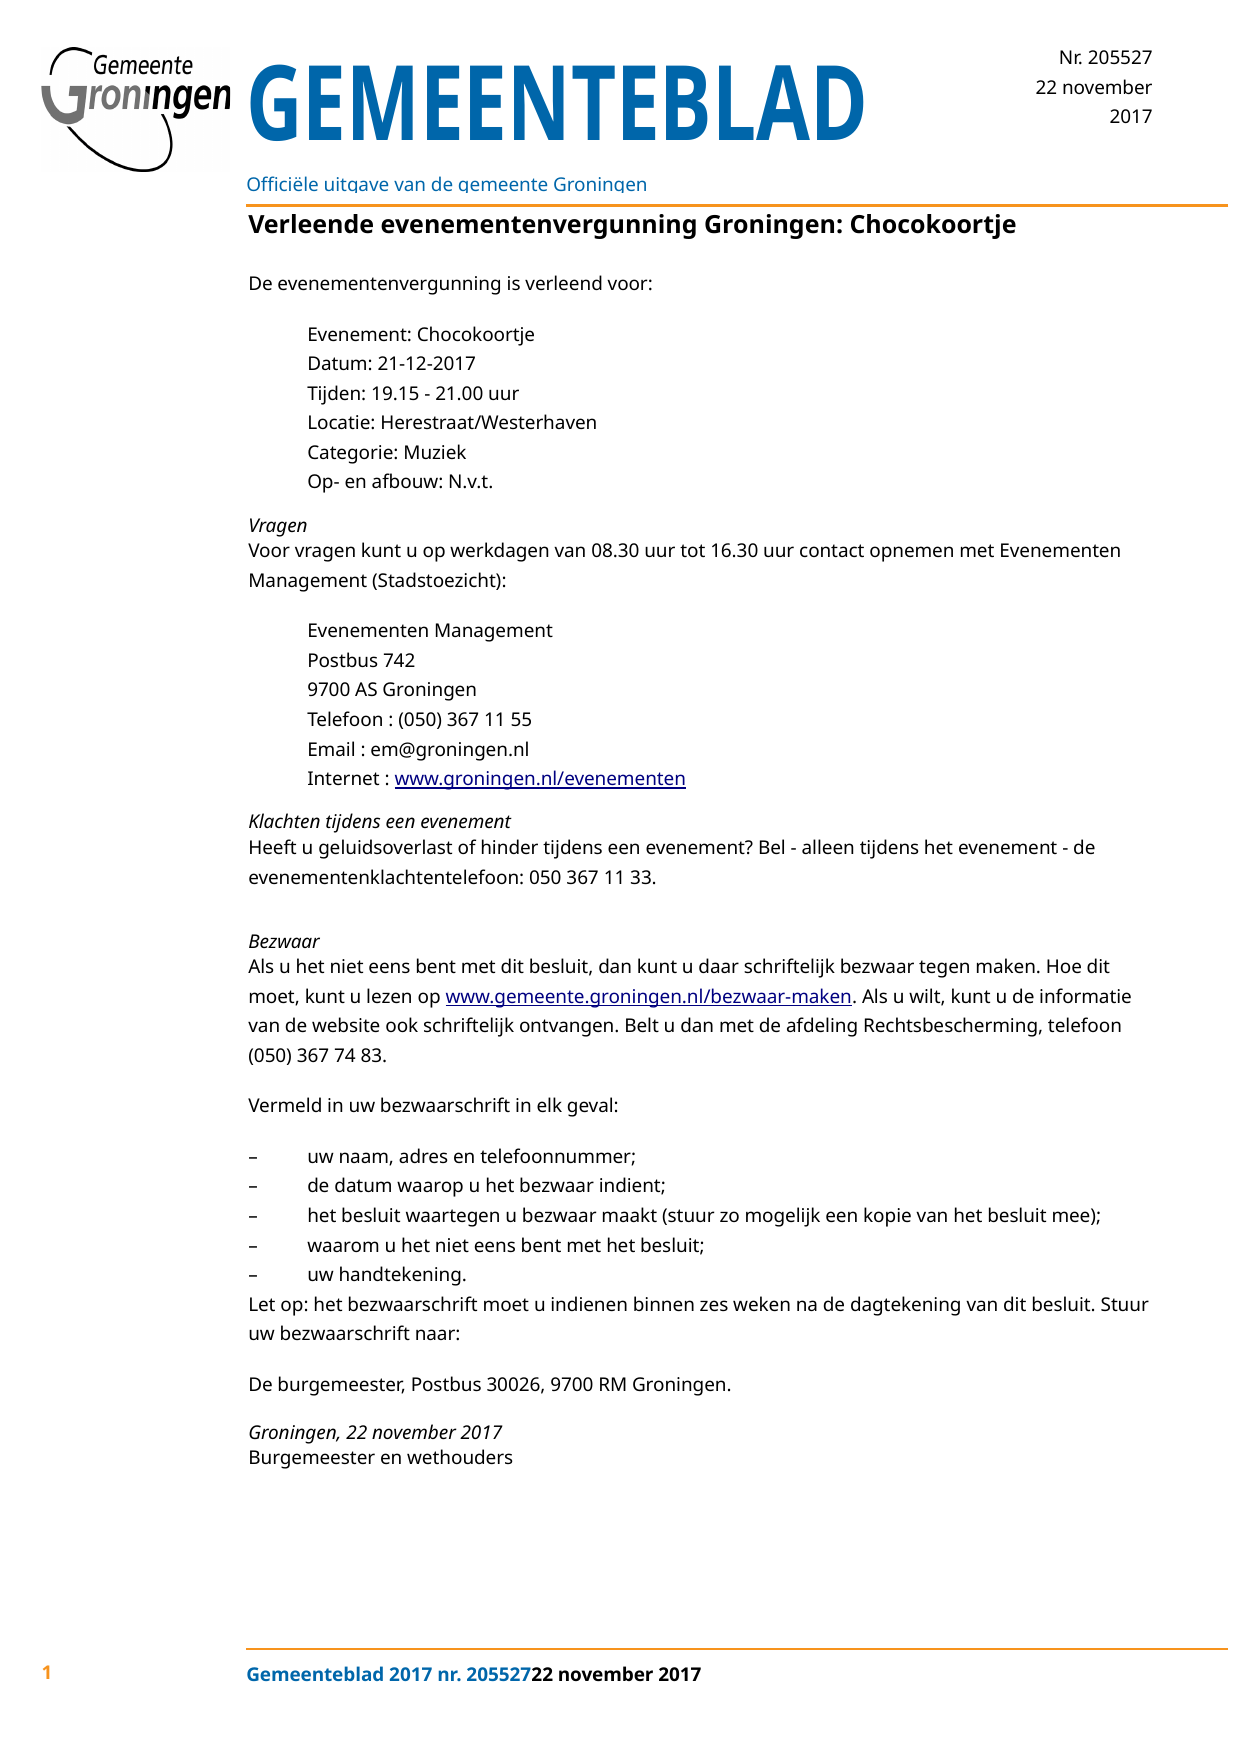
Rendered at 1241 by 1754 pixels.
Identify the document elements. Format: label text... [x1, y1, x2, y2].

list uw naam, adres en telefoonnummer; [248, 1143, 1152, 1169]
list Locatie: Herestraat/Westerhaven [248, 409, 1152, 435]
list 9700 AS Groningen [248, 677, 1152, 702]
text Voor vragen kunt u op werkdagen van 08.30 uur tot 16.30 uur contact opnemen met Evenementen Management (Stadstoezicht): [248, 537, 1152, 593]
text Verleende evenementenvergunning Groningen: Chocokoortje [248, 207, 1152, 241]
text Let op: het bezwaarschrift moet u indienen binnen zes weken na de dagtekening van dit besluit. Stuur uw bezwaarschrift naar: [248, 1291, 1152, 1346]
list Datum: 21-12-2017 [248, 350, 1152, 376]
text Vermeld in uw bezwaarschrift in elk geval: [248, 1093, 1152, 1118]
text Bezwaar [248, 928, 1152, 953]
list Categorie: Muziek [248, 439, 1152, 465]
list waarom u het niet eens bent met het besluit; [248, 1232, 1152, 1258]
text Heeft u geluidsoverlast of hinder tijdens een evenement? Bel - alleen tijdens het evenement - de evenementenklachtentelefoon: 050 367 11 33. [248, 834, 1152, 889]
list Postbus 742 [248, 647, 1152, 673]
text Burgemeester en wethouders [248, 1444, 1152, 1470]
list uw handtekening. [248, 1261, 1152, 1287]
picture [41, 47, 231, 172]
list Tijden: 19.15 - 21.00 uur [248, 380, 1152, 406]
list Evenement: Chocokoortje [248, 321, 1152, 346]
text Groningen, 22 november 2017 [248, 1419, 1152, 1444]
text Als u het niet eens bent met dit besluit, dan kunt u daar schriftelijk bezwaar tegen maken. Hoe dit moet, kunt u lezen op www.gemeente.groningen.nl/bezwaar-maken. Als u wilt, kunt u de informatie van de website ook schriftelijk ontvangen. Belt u dan met de afdeling Rechtsbescherming, telefoon (050) 367 74 83. [248, 953, 1152, 1068]
text De burgemeester, Postbus 30026, 9700 RM Groningen. [248, 1371, 1152, 1397]
list Telefoon : (050) 367 11 55 [248, 706, 1152, 732]
text De evenementenvergunning is verleend voor: [248, 270, 1152, 296]
list de datum waarop u het bezwaar indient; [248, 1173, 1152, 1198]
list Email : em@groningen.nl [248, 736, 1152, 762]
text Klachten tijdens een evenement [248, 808, 1152, 834]
list het besluit waartegen u bezwaar maakt (stuur zo mogelijk een kopie van het besluit mee); [248, 1202, 1152, 1228]
list Internet : www.groningen.nl/evenementen [248, 765, 1152, 791]
list Op- en afbouw: N.v.t. [248, 469, 1152, 494]
text Vragen [248, 512, 1152, 537]
list Evenementen Management [248, 617, 1152, 643]
